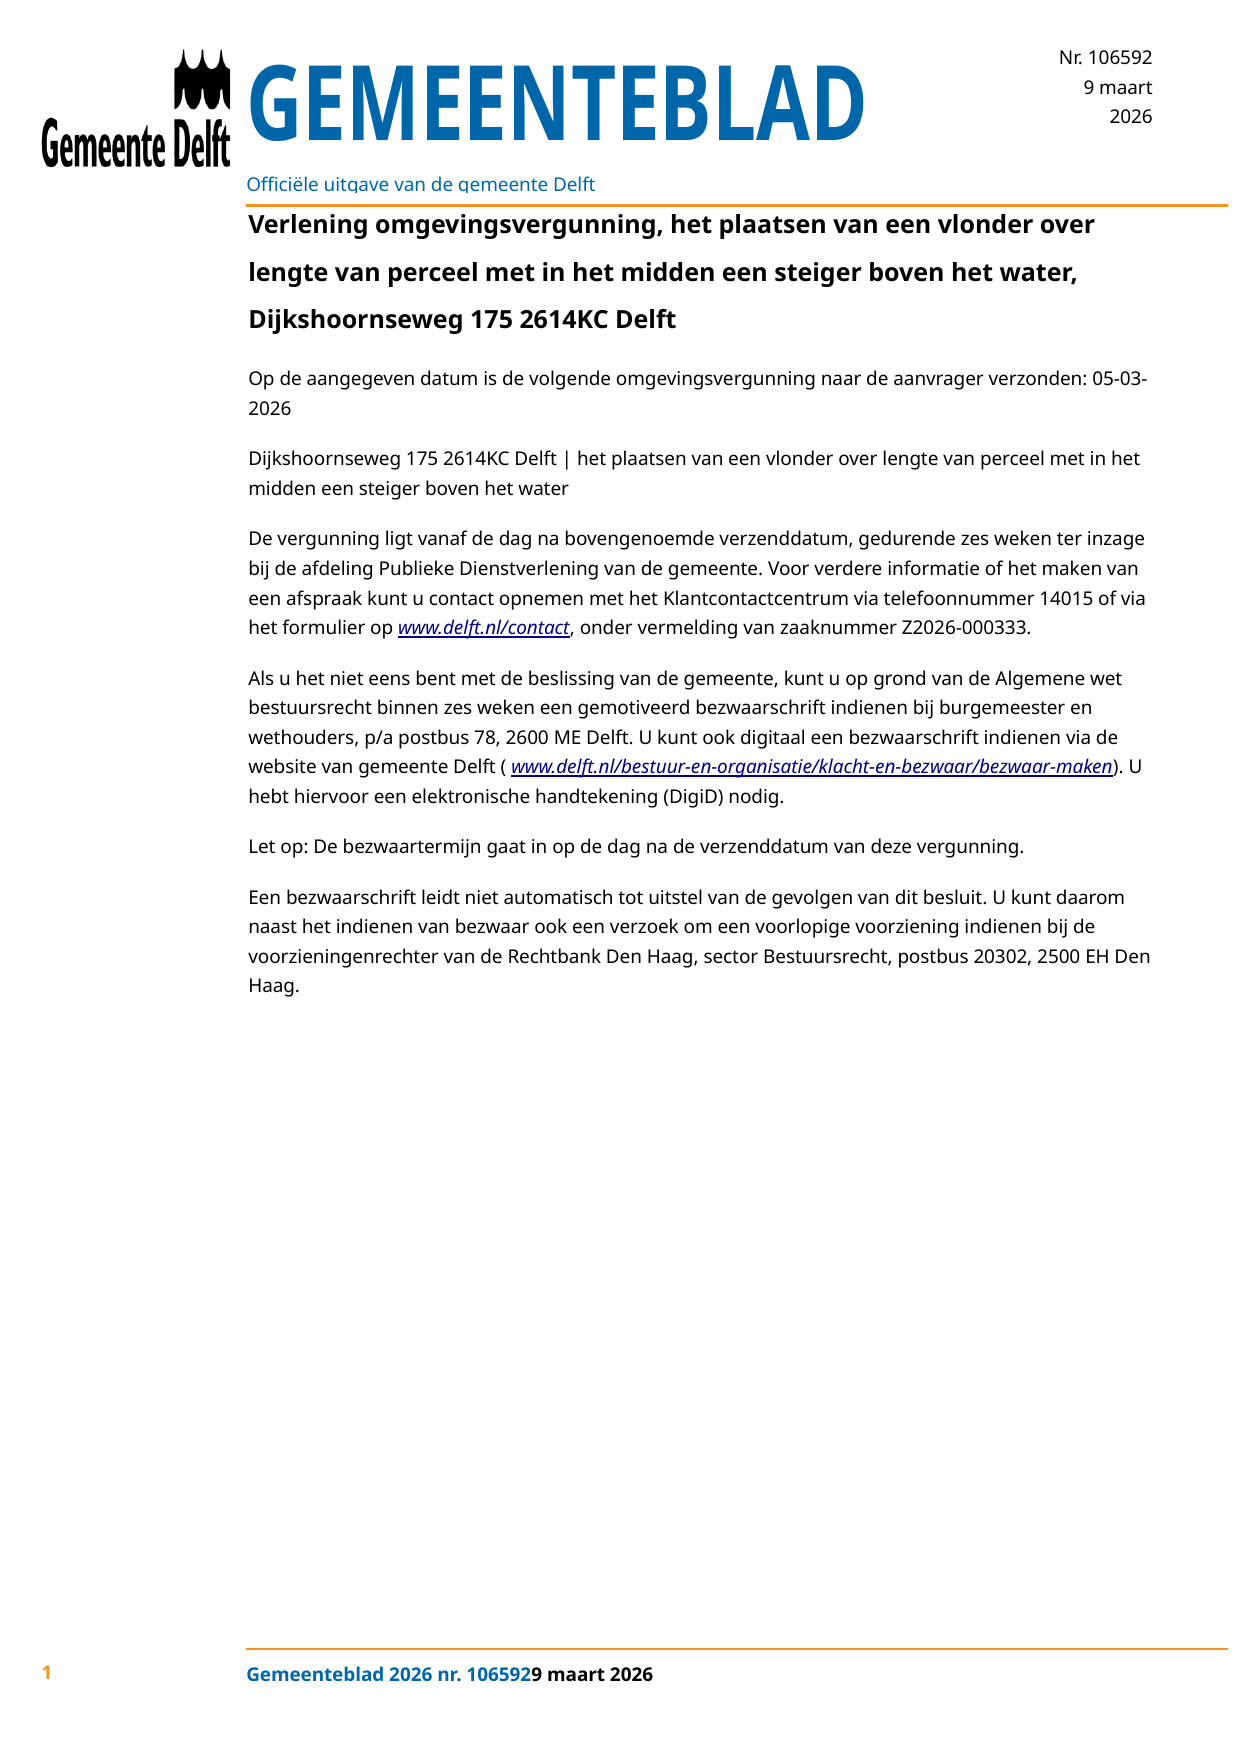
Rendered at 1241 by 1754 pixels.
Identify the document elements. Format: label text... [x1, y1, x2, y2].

text Een bezwaarschrift leidt niet automatisch tot uitstel van de gevolgen van dit besluit. U kunt daarom naast het indienen van bezwaar ook een verzoek om een voorlopige voorziening indienen bij de voorzieningenrechter van de Rechtbank Den Haag, sector Bestuursrecht, postbus 20302, 2500 EH Den Haag. [248, 884, 1152, 998]
picture [41, 47, 231, 172]
text Op de aangegeven datum is de volgende omgevingsvergunning naar de aanvrager verzonden: 05-03-2026 [248, 366, 1152, 421]
text De vergunning ligt vanaf de dag na bovengenoemde verzenddatum, gedurende zes weken ter inzage bij de afdeling Publieke Dienstverlening van de gemeente. Voor verdere informatie of het maken van een afspraak kunt u contact opnemen met het Klantcontactcentrum via telefoonnummer 14015 of via het formulier op www.delft.nl/contact, onder vermelding van zaaknummer Z2026-000333. [248, 526, 1152, 640]
text Verlening omgevingsvergunning, het plaatsen van een vlonder over lengte van perceel met in het midden een steiger boven het water, Dijkshoornseweg 175 2614KC Delft [248, 207, 1152, 336]
text Dijkshoornseweg 175 2614KC Delft | het plaatsen van een vlonder over lengte van perceel met in het midden een steiger boven het water [248, 446, 1152, 501]
text Als u het niet eens bent met de beslissing van de gemeente, kunt u op grond van de Algemene wet bestuursrecht binnen zes weken een gemotiveerd bezwaarschrift indienen bij burgemeester en wethouders, p/a postbus 78, 2600 ME Delft. U kunt ook digitaal een bezwaarschrift indienen via de website van gemeente Delft ( www.delft.nl/bestuur-en-organisatie/klacht-en-bezwaar/bezwaar-maken). U hebt hiervoor een elektronische handtekening (DigiD) nodig. [248, 665, 1152, 809]
text Let op: De bezwaartermijn gaat in op de dag na de verzenddatum van deze vergunning. [248, 833, 1152, 859]
